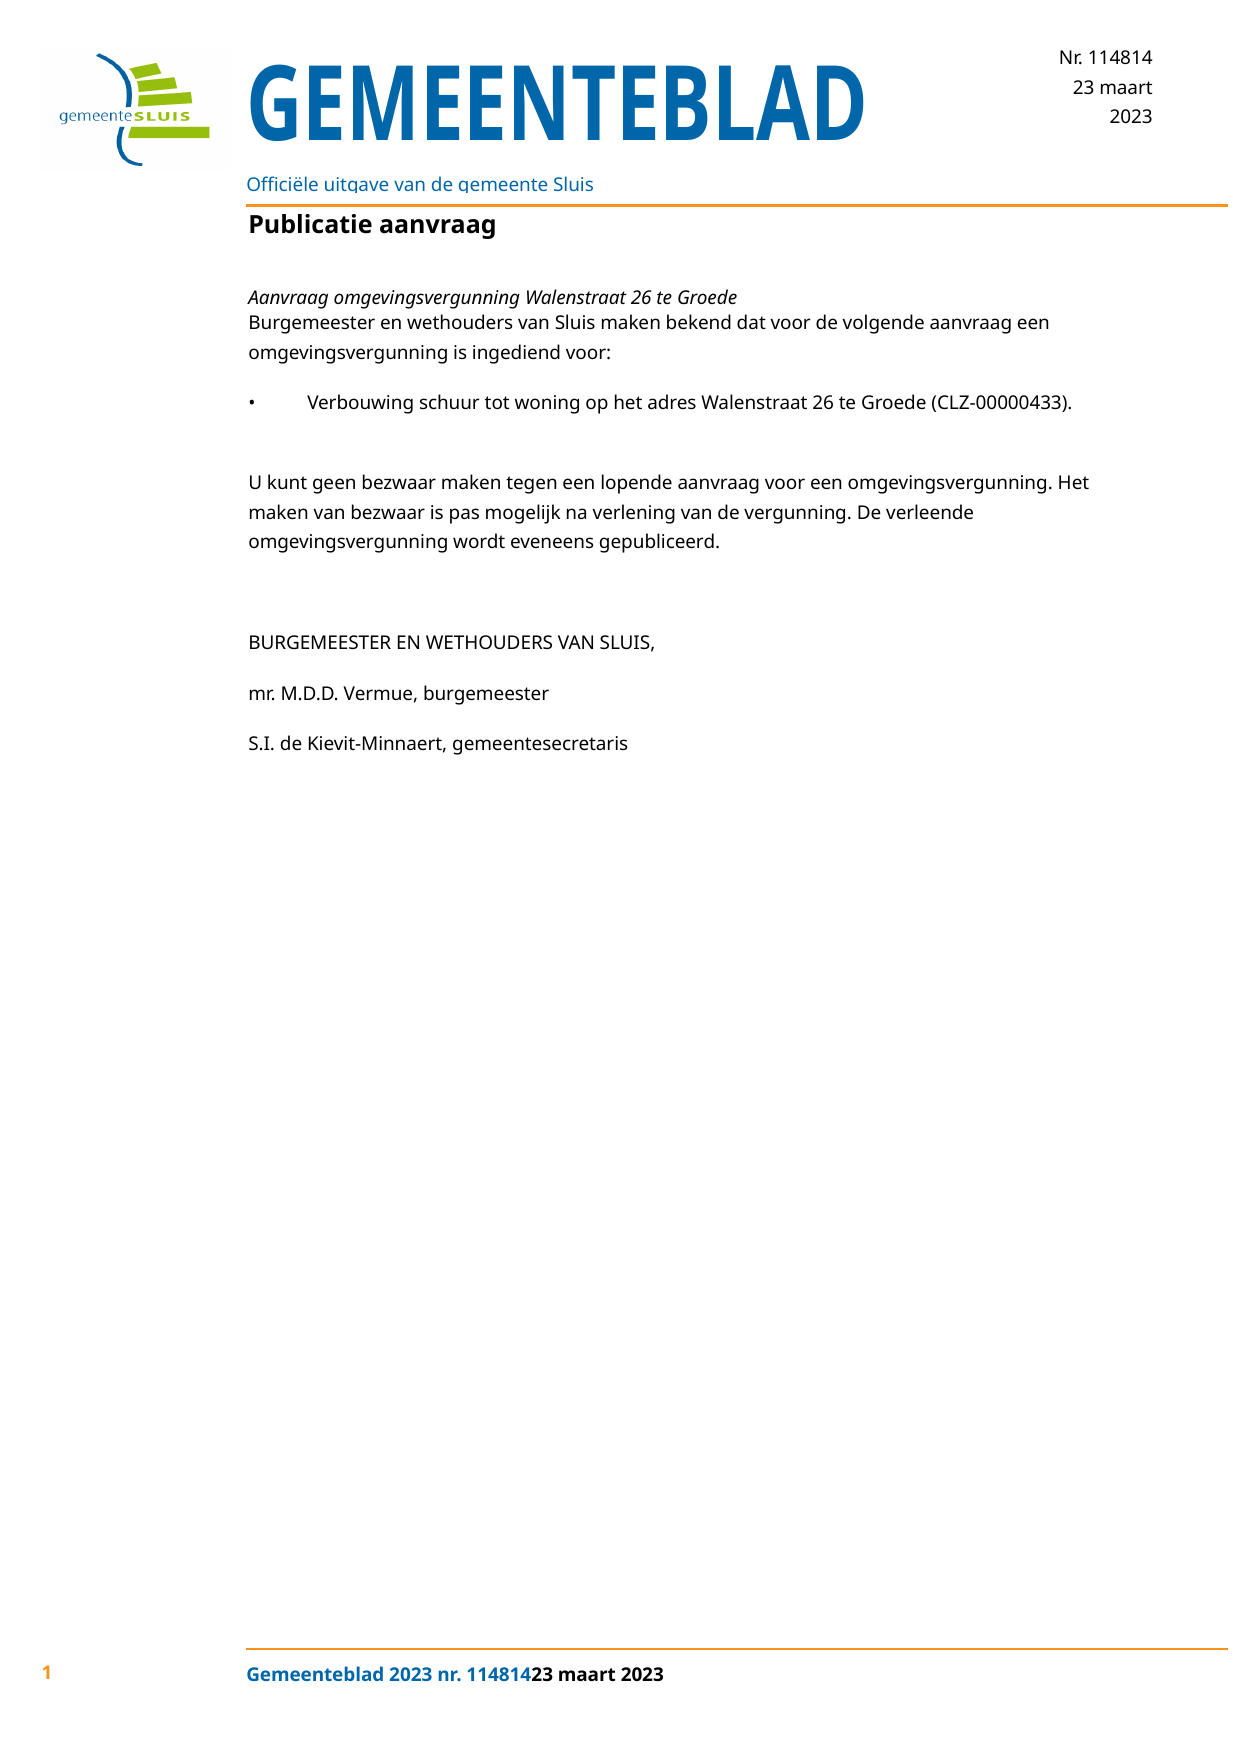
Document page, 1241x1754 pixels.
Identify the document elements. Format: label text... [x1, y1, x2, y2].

list Verbouwing schuur tot woning op het adres Walenstraat 26 te Groede (CLZ-00000433). [248, 389, 1152, 415]
text S.I. de Kievit-Minnaert, gemeentesecretaris [248, 730, 1152, 756]
text U kunt geen bezwaar maken tegen een lopende aanvraag voor een omgevingsvergunning. Het maken van bezwaar is pas mogelijk na verlening van de vergunning. De verleende omgevingsvergunning wordt eveneens gepubliceerd. [248, 469, 1152, 554]
text Publicatie aanvraag [248, 207, 1152, 241]
text Aanvraag omgevingsvergunning Walenstraat 26 te Groede [248, 284, 1152, 309]
text Burgemeester en wethouders van Sluis maken bekend dat voor de volgende aanvraag een omgevingsvergunning is ingediend voor: [248, 309, 1152, 365]
text mr. M.D.D. Vermue, burgemeester [248, 680, 1152, 706]
text BURGEMEESTER EN WETHOUDERS VAN SLUIS, [248, 629, 1152, 655]
picture [41, 47, 231, 172]
